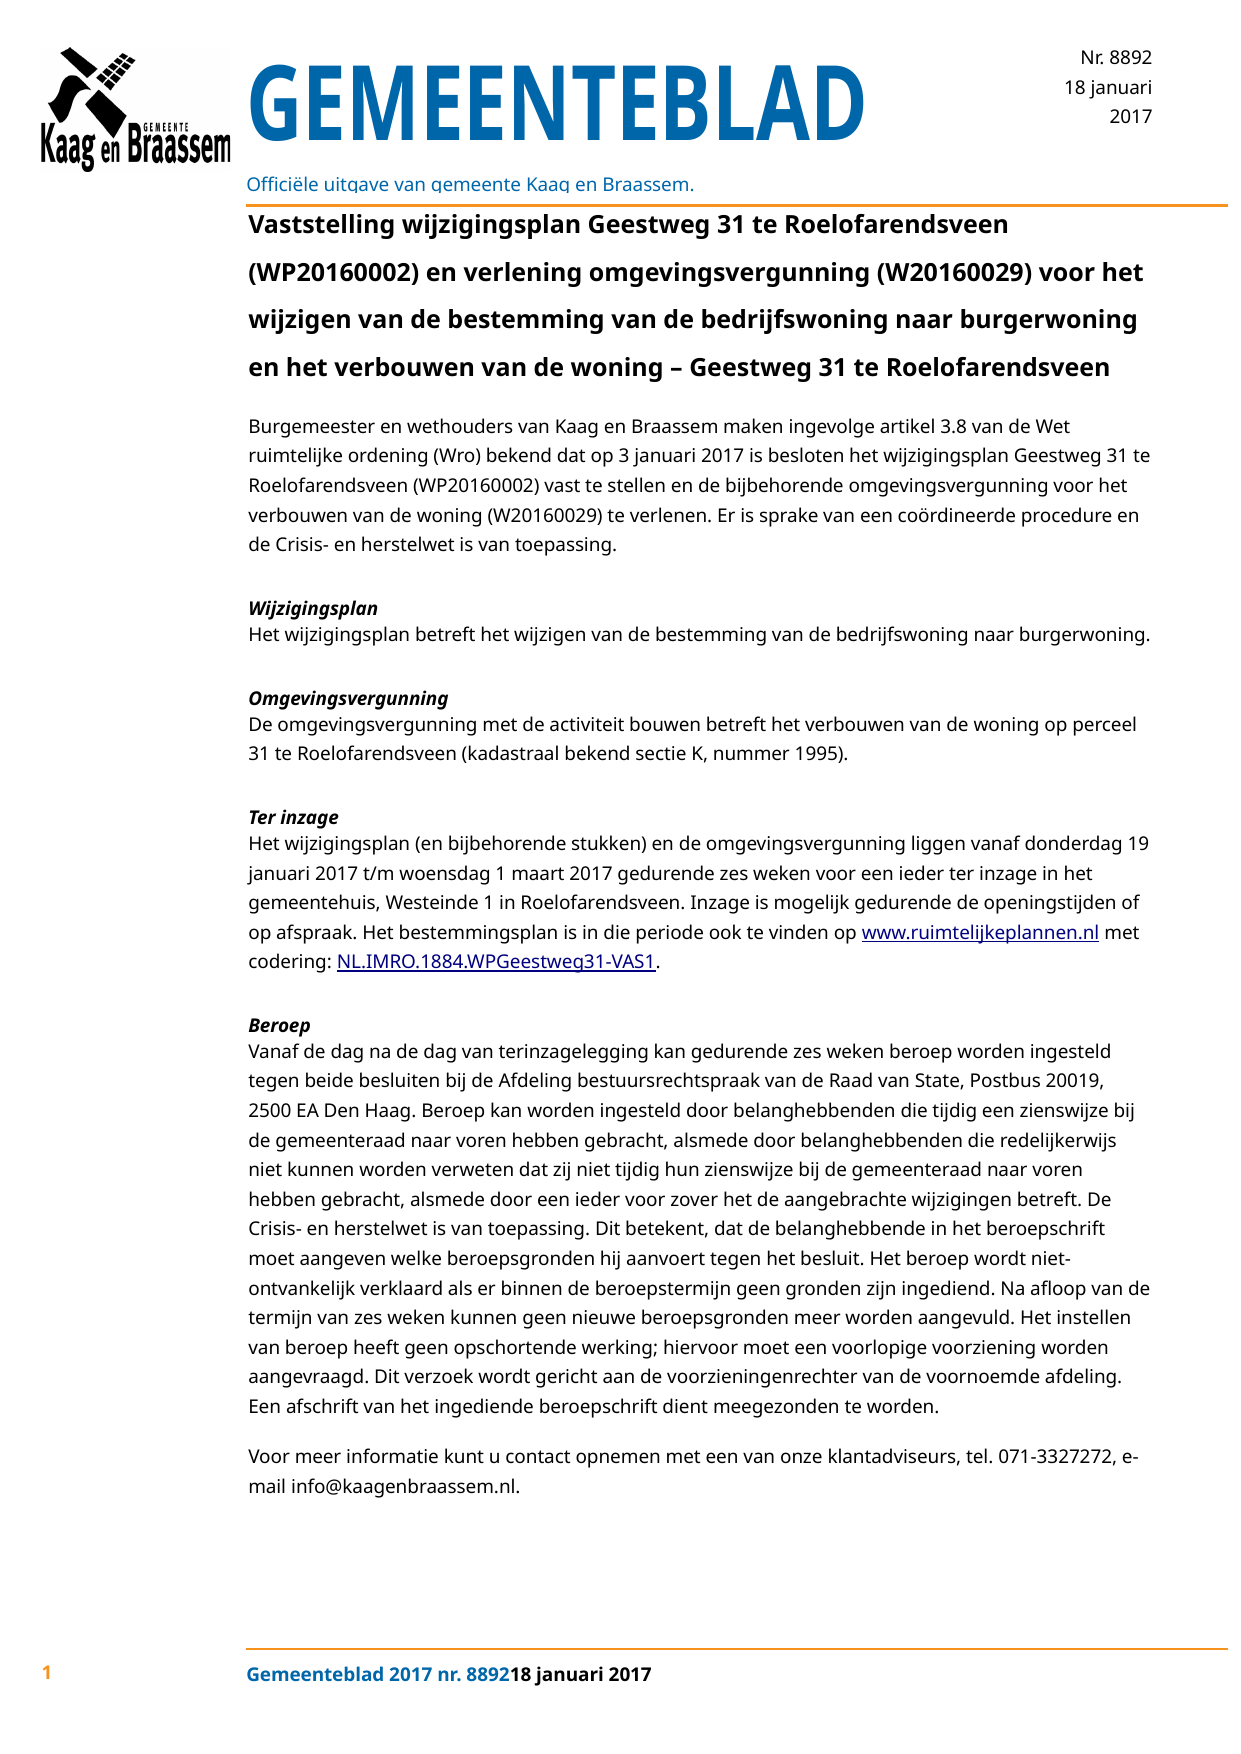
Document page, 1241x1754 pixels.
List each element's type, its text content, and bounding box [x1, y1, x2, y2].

text Ter inzage [248, 804, 1152, 830]
text Het wijzigingsplan (en bijbehorende stukken) en de omgevingsvergunning liggen vanaf donderdag 19 januari 2017 t/m woensdag 1 maart 2017 gedurende zes weken voor een ieder ter inzage in het gemeentehuis, Westeinde 1 in Roelofarendsveen. Inzage is mogelijk gedurende de openingstijden of op afspraak. Het bestemmingsplan is in die periode ook te vinden op www.ruimtelijkeplannen.nl met codering: NL.IMRO.1884.WPGeestweg31-VAS1. [248, 830, 1152, 974]
text Vanaf de dag na de dag van terinzagelegging kan gedurende zes weken beroep worden ingesteld tegen beide besluiten bij de Afdeling bestuursrechtspraak van de Raad van State, Postbus 20019, 2500 EA Den Haag. Beroep kan worden ingesteld door belanghebbenden die tijdig een zienswijze bij de gemeenteraad naar voren hebben gebracht, alsmede door belanghebbenden die redelijkerwijs niet kunnen worden verweten dat zij niet tijdig hun zienswijze bij de gemeenteraad naar voren hebben gebracht, alsmede door een ieder voor zover het de aangebrachte wijzigingen betreft. De Crisis- en herstelwet is van toepassing. Dit betekent, dat de belanghebbende in het beroepschrift moet aangeven welke beroepsgronden hij aanvoert tegen het besluit. Het beroep wordt niet-ontvankelijk verklaard als er binnen de beroepstermijn geen gronden zijn ingediend. Na afloop van de termijn van zes weken kunnen geen nieuwe beroepsgronden meer worden aangevuld. Het instellen van beroep heeft geen opschortende werking; hiervoor moet een voorlopige voorziening worden aangevraagd. Dit verzoek wordt gericht aan de voorzieningenrechter van de voornoemde afdeling. Een afschrift van het ingediende beroepschrift dient meegezonden te worden. [248, 1038, 1152, 1419]
text Burgemeester en wethouders van Kaag en Braassem maken ingevolge artikel 3.8 van de Wet ruimtelijke ordening (Wro) bekend dat op 3 januari 2017 is besloten het wijzigingsplan Geestweg 31 te Roelofarendsveen (WP20160002) vast te stellen en de bijbehorende omgevingsvergunning voor het verbouwen van de woning (W20160029) te verlenen. Er is sprake van een coördineerde procedure en de Crisis- en herstelwet is van toepassing. [248, 413, 1152, 557]
text Omgevingsvergunning [248, 685, 1152, 711]
text Vaststelling wijzigingsplan Geestweg 31 te Roelofarendsveen (WP20160002) en verlening omgevingsvergunning (W20160029) voor het wijzigen van de bestemming van de bedrijfswoning naar burgerwoning en het verbouwen van de woning – Geestweg 31 te Roelofarendsveen [248, 207, 1152, 384]
text Wijzigingsplan [248, 595, 1152, 621]
text De omgevingsvergunning met de activiteit bouwen betreft het verbouwen van de woning op perceel 31 te Roelofarendsveen (kadastraal bekend sectie K, nummer 1995). [248, 711, 1152, 766]
text Voor meer informatie kunt u contact opnemen met een van onze klantadviseurs, tel. 071-3327272, e-mail info@kaagenbraassem.nl. [248, 1443, 1152, 1499]
picture [41, 47, 231, 172]
text Beroep [248, 1012, 1152, 1038]
text Het wijzigingsplan betreft het wijzigen van de bestemming van de bedrijfswoning naar burgerwoning. [248, 621, 1152, 647]
